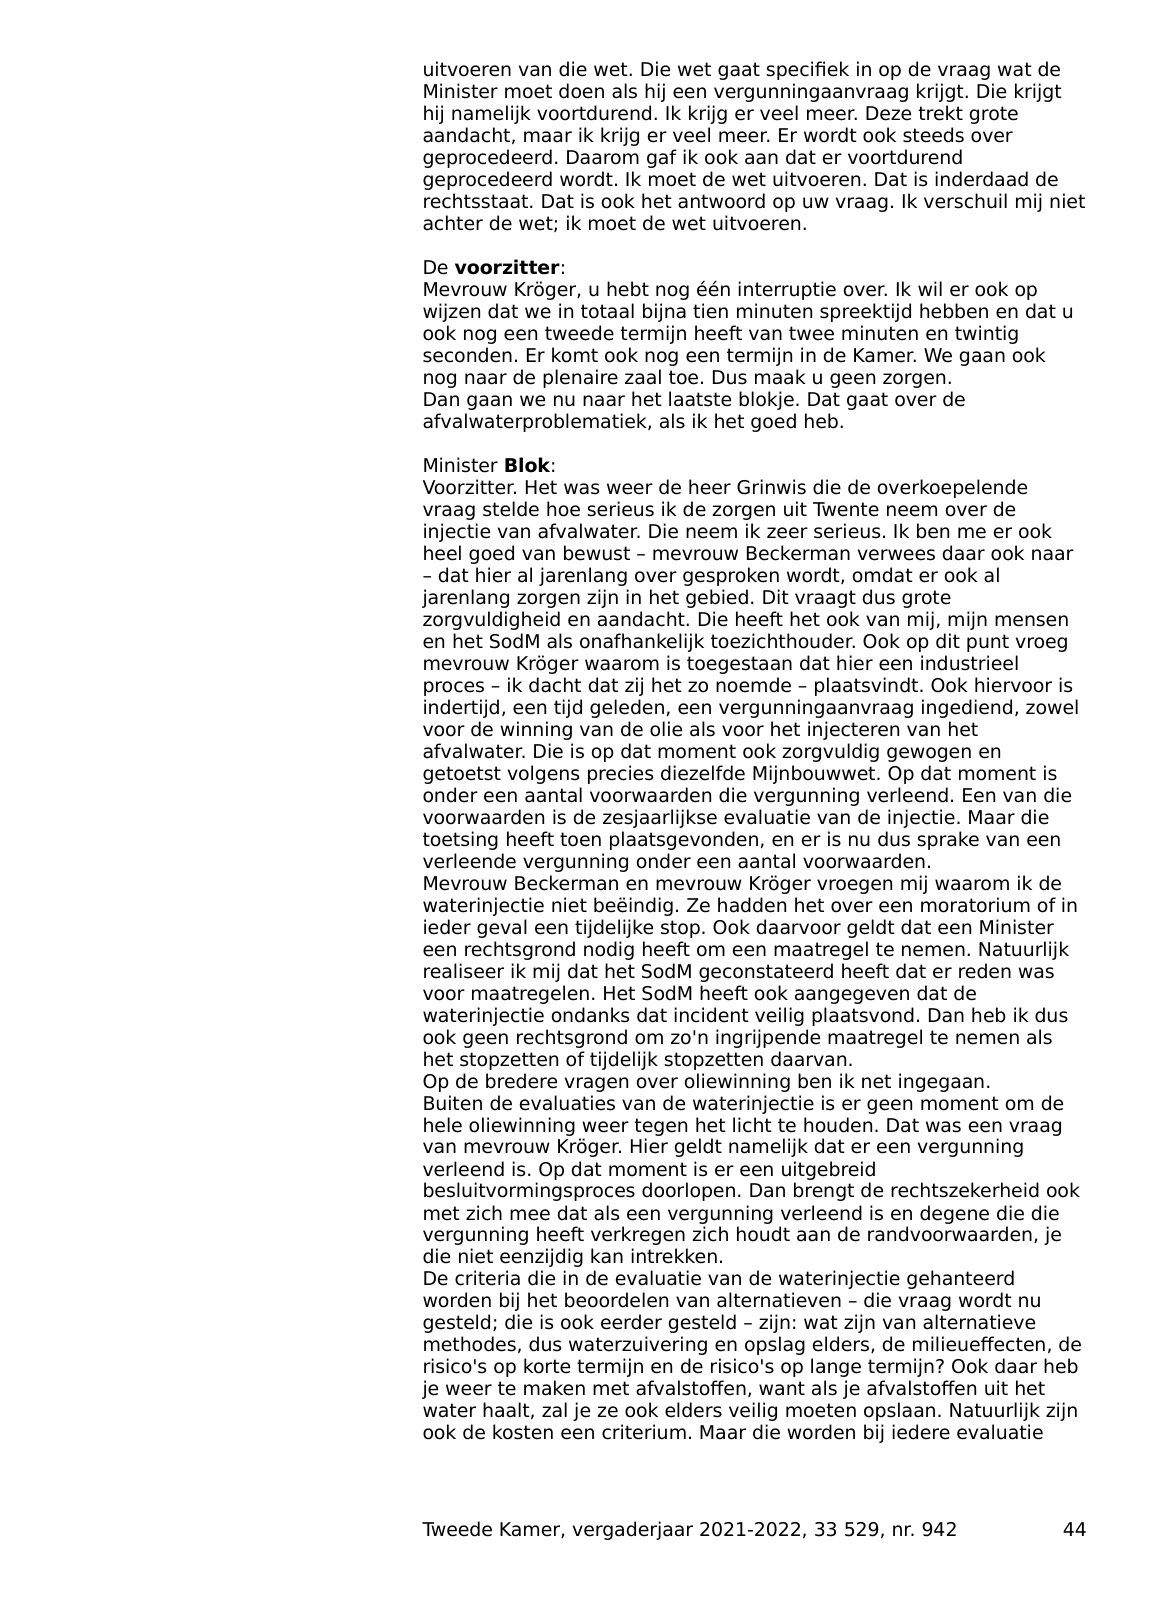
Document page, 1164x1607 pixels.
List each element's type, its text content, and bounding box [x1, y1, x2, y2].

text uitvoeren van die wet. Die wet gaat specifiek in op de vraag wat de Minister moet doen als hij een vergunningaanvraag krijgt. Die krijgt hij namelijk voortdurend. Ik krijg er veel meer. Deze trekt grote aandacht, maar ik krijg er veel meer. Er wordt ook steeds over geprocedeerd. Daarom gaf ik ook aan dat er voortdurend geprocedeerd wordt. Ik moet de wet uitvoeren. Dat is inderdaad de rechtsstaat. Dat is ook het antwoord op uw vraag. Ik verschuil mij niet achter de wet; ik moet de wet uitvoeren. [422, 59, 1087, 235]
text Op de bredere vragen over oliewinning ben ik net ingegaan. [422, 1071, 1087, 1092]
text Dan gaan we nu naar het laatste blokje. Dat gaat over de afvalwaterproblematiek, als ik het goed heb. [422, 389, 1087, 433]
text Minister Blok: [422, 455, 1087, 477]
text Mevrouw Beckerman en mevrouw Kröger vroegen mij waarom ik de waterinjectie niet beëindig. Ze hadden het over een moratorium of in ieder geval een tijdelijke stop. Ook daarvoor geldt dat een Minister een rechtsgrond nodig heeft om een maatregel te nemen. Natuurlijk realiseer ik mij dat het SodM geconstateerd heeft dat er reden was voor maatregelen. Het SodM heeft ook aangegeven dat de waterinjectie ondanks dat incident veilig plaatsvond. Dan heb ik dus ook geen rechtsgrond om zo'n ingrijpende maatregel te nemen als het stopzetten of tijdelijk stopzetten daarvan. [422, 873, 1087, 1071]
text Buiten de evaluaties van de waterinjectie is er geen moment om de hele oliewinning weer tegen het licht te houden. Dat was een vraag van mevrouw Kröger. Hier geldt namelijk dat er een vergunning verleend is. Op dat moment is er een uitgebreid besluitvormingsproces doorlopen. Dan brengt de rechtszekerheid ook met zich mee dat als een vergunning verleend is en degene die die vergunning heeft verkregen zich houdt aan de randvoorwaarden, je die niet eenzijdig kan intrekken. [422, 1092, 1087, 1268]
text Mevrouw Kröger, u hebt nog één interruptie over. Ik wil er ook op wijzen dat we in totaal bijna tien minuten spreektijd hebben en dat u ook nog een tweede termijn heeft van twee minuten en twintig seconden. Er komt ook nog een termijn in de Kamer. We gaan ook nog naar de plenaire zaal toe. Dus maak u geen zorgen. [422, 279, 1087, 389]
text De criteria die in de evaluatie van de waterinjectie gehanteerd worden bij het beoordelen van alternatieven – die vraag wordt nu gesteld; die is ook eerder gesteld – zijn: wat zijn van alternatieve methodes, dus waterzuivering en opslag elders, de milieueffecten, de risico's op korte termijn en de risico's op lange termijn? Ook daar heb je weer te maken met afvalstoffen, want als je afvalstoffen uit het water haalt, zal je ze ook elders veilig moeten opslaan. Natuurlijk zijn ook de kosten een criterium. Maar die worden bij iedere evaluatie [422, 1268, 1087, 1444]
text Voorzitter. Het was weer de heer Grinwis die de overkoepelende vraag stelde hoe serieus ik de zorgen uit Twente neem over de injectie van afvalwater. Die neem ik zeer serieus. Ik ben me er ook heel goed van bewust – mevrouw Beckerman verwees daar ook naar – dat hier al jarenlang over gesproken wordt, omdat er ook al jarenlang zorgen zijn in het gebied. Dit vraagt dus grote zorgvuldigheid en aandacht. Die heeft het ook van mij, mijn mensen en het SodM als onafhankelijk toezichthouder. Ook op dit punt vroeg mevrouw Kröger waarom is toegestaan dat hier een industrieel proces – ik dacht dat zij het zo noemde – plaatsvindt. Ook hiervoor is indertijd, een tijd geleden, een vergunningaanvraag ingediend, zowel voor de winning van de olie als voor het injecteren van het afvalwater. Die is op dat moment ook zorgvuldig gewogen en getoetst volgens precies diezelfde Mijnbouwwet. Op dat moment is onder een aantal voorwaarden die vergunning verleend. Een van die voorwaarden is de zesjaarlijkse evaluatie van de injectie. Maar die toetsing heeft toen plaatsgevonden, en er is nu dus sprake van een verleende vergunning onder een aantal voorwaarden. [422, 477, 1087, 873]
text De voorzitter: [422, 257, 1087, 279]
